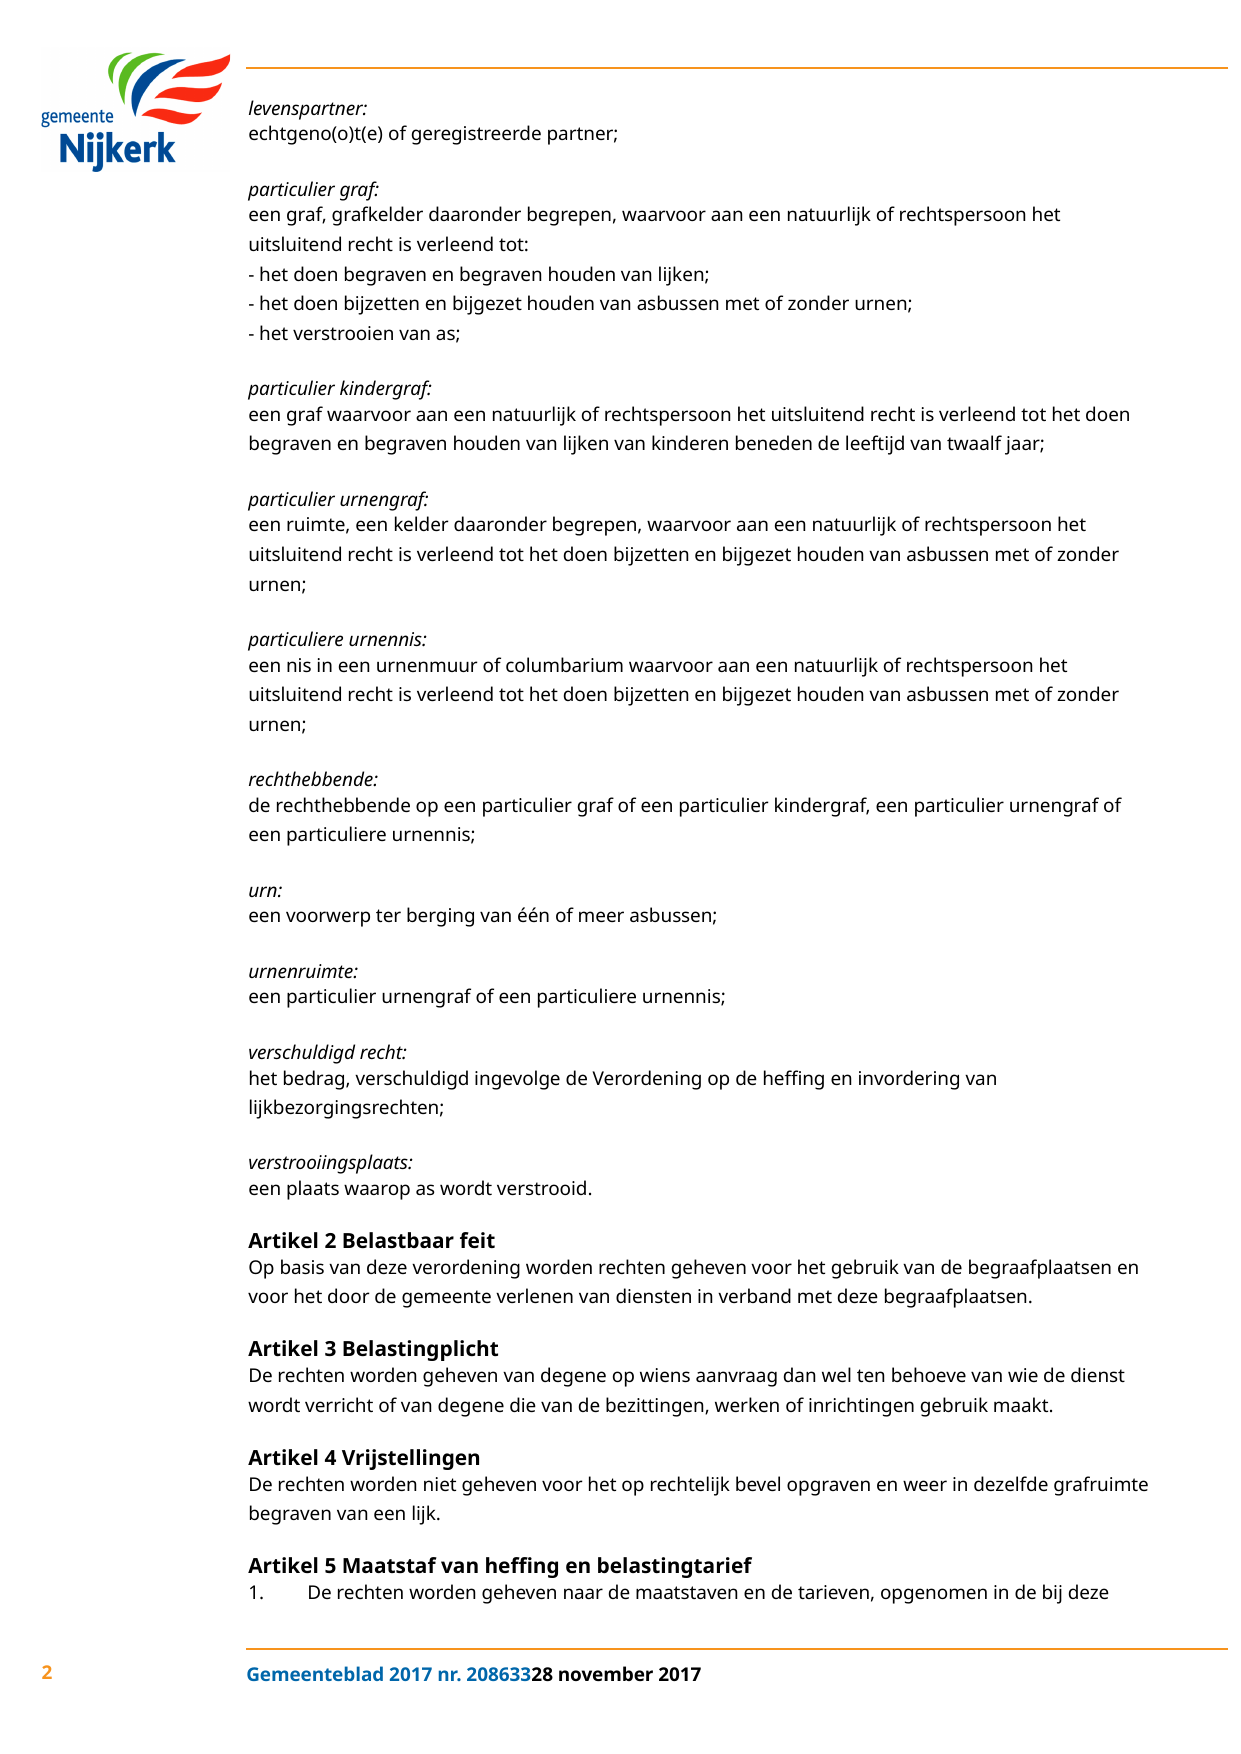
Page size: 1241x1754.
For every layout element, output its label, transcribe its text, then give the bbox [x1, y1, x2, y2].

text Artikel 5 Maatstaf van heffing en belastingtarief [248, 1551, 1152, 1579]
text een graf waarvoor aan een natuurlijk of rechtspersoon het uitsluitend recht is verleend tot het doen begraven en begraven houden van lijken van kinderen beneden de leeftijd van twaalf jaar; [248, 401, 1152, 456]
text De rechten worden geheven van degene op wiens aanvraag dan wel ten behoeve van wie de dienst wordt verricht of van degene die van de bezittingen, werken of inrichtingen gebruik maakt. [248, 1363, 1152, 1418]
text de rechthebbende op een particulier graf of een particulier kindergraf, een particulier urnengraf of een particuliere urnennis; [248, 792, 1152, 847]
text een voorwerp ter berging van één of meer asbussen; [248, 903, 1152, 928]
text Artikel 3 Belastingplicht [248, 1334, 1152, 1363]
text - het doen bijzetten en bijgezet houden van asbussen met of zonder urnen; [248, 290, 1152, 316]
text particulier kindergraf: [248, 375, 1152, 401]
text verschuldigd recht: [248, 1039, 1152, 1065]
text rechthebbende: [248, 766, 1152, 792]
text een nis in een urnenmuur of columbarium waarvoor aan een natuurlijk of rechtspersoon het uitsluitend recht is verleend tot het doen bijzetten en bijgezet houden van asbussen met of zonder urnen; [248, 652, 1152, 737]
text Op basis van deze verordening worden rechten geheven voor het gebruik van de begraafplaatsen en voor het door de gemeente verlenen van diensten in verband met deze begraafplaatsen. [248, 1254, 1152, 1309]
text urn: [248, 877, 1152, 903]
text het bedrag, verschuldigd ingevolge de Verordening op de heffing en invordering van lijkbezorgingsrechten; [248, 1065, 1152, 1120]
text particulier urnengraf: [248, 486, 1152, 512]
text een graf, grafkelder daaronder begrepen, waarvoor aan een natuurlijk of rechtspersoon het uitsluitend recht is verleend tot: [248, 202, 1152, 257]
text levenspartner: [248, 95, 1152, 121]
text urnenruimte: [248, 958, 1152, 984]
text een ruimte, een kelder daaronder begrepen, waarvoor aan een natuurlijk of rechtspersoon het uitsluitend recht is verleend tot het doen bijzetten en bijgezet houden van asbussen met of zonder urnen; [248, 512, 1152, 596]
text particuliere urnennis: [248, 626, 1152, 652]
list De rechten worden geheven naar de maatstaven en de tarieven, opgenomen in de bij deze [248, 1579, 1152, 1605]
text - het doen begraven en begraven houden van lijken; [248, 261, 1152, 286]
text particulier graf: [248, 176, 1152, 202]
text De rechten worden niet geheven voor het op rechtelijk bevel opgraven en weer in dezelfde grafruimte begraven van een lijk. [248, 1471, 1152, 1526]
text Artikel 2 Belastbaar feit [248, 1226, 1152, 1254]
text Artikel 4 Vrijstellingen [248, 1443, 1152, 1471]
text echtgeno(o)t(e) of geregistreerde partner; [248, 121, 1152, 146]
text verstrooiingsplaats: [248, 1149, 1152, 1175]
text een plaats waarop as wordt verstrooid. [248, 1175, 1152, 1201]
picture [41, 47, 231, 172]
text - het verstrooien van as; [248, 320, 1152, 346]
text een particulier urnengraf of een particuliere urnennis; [248, 984, 1152, 1009]
